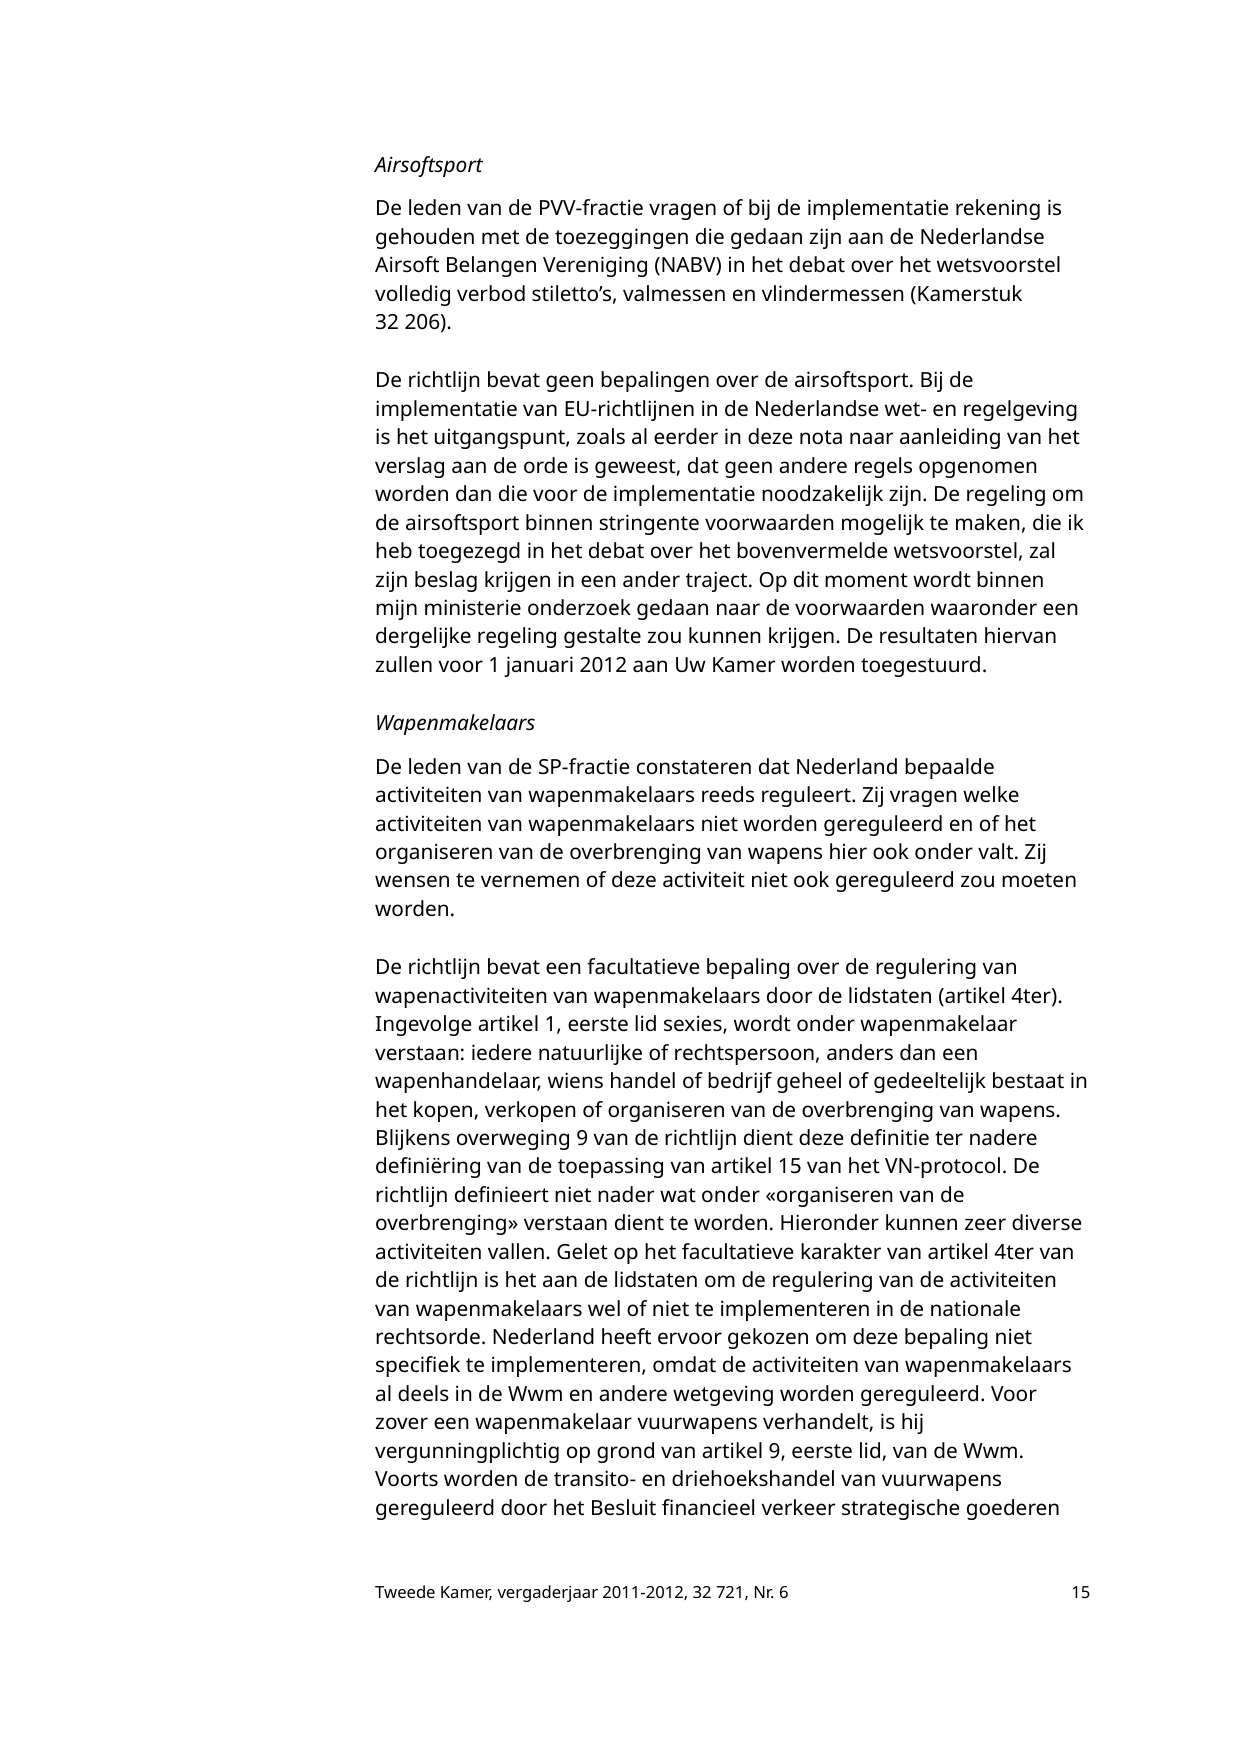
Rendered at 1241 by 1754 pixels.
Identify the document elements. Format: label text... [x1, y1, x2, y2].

text Wapenmakelaars [375, 708, 1090, 737]
text Airsoftsport [375, 150, 1090, 178]
text De richtlijn bevat geen bepalingen over de airsoftsport. Bij de implementatie van EU-richtlijnen in de Nederlandse wet- en regelgeving is het uitgangspunt, zoals al eerder in deze nota naar aanleiding van het verslag aan de orde is geweest, dat geen andere regels opgenomen worden dan die voor de implementatie noodzakelijk zijn. De regeling om de airsoftsport binnen stringente voorwaarden mogelijk te maken, die ik heb toegezegd in het debat over het bovenvermelde wetsvoorstel, zal zijn beslag krijgen in een ander traject. Op dit moment wordt binnen mijn ministerie onderzoek gedaan naar de voorwaarden waaronder een dergelijke regeling gestalte zou kunnen krijgen. De resultaten hiervan zullen voor 1 januari 2012 aan Uw Kamer worden toegestuurd. [375, 366, 1090, 678]
text De leden van de SP-fractie constateren dat Nederland bepaalde activiteiten van wapenmakelaars reeds reguleert. Zij vragen welke activiteiten van wapenmakelaars niet worden gereguleerd en of het organiseren van de overbrenging van wapens hier ook onder valt. Zij wensen te vernemen of deze activiteit niet ook gereguleerd zou moeten worden. [375, 752, 1090, 922]
text De leden van de PVV-fractie vragen of bij de implementatie rekening is gehouden met de toezeggingen die gedaan zijn aan de Nederlandse Airsoft Belangen Vereniging (NABV) in het debat over het wetsvoorstel volledig verbod stiletto’s, valmessen en vlindermessen (Kamerstuk 32 206). [375, 193, 1090, 336]
text De richtlijn bevat een facultatieve bepaling over de regulering van wapenactiviteiten van wapenmakelaars door de lidstaten (artikel 4ter). Ingevolge artikel 1, eerste lid sexies, wordt onder wapenmakelaar verstaan: iedere natuurlijke of rechtspersoon, anders dan een wapenhandelaar, wiens handel of bedrijf geheel of gedeeltelijk bestaat in het kopen, verkopen of organiseren van de overbrenging van wapens. Blijkens overweging 9 van de richtlijn dient deze definitie ter nadere definiëring van de toepassing van artikel 15 van het VN-protocol. De richtlijn definieert niet nader wat onder «organiseren van de overbrenging» verstaan dient te worden. Hieronder kunnen zeer diverse activiteiten vallen. Gelet op het facultatieve karakter van artikel 4ter van de richtlijn is het aan de lidstaten om de regulering van de activiteiten van wapenmakelaars wel of niet te implementeren in de nationale rechtsorde. Nederland heeft ervoor gekozen om deze bepaling niet specifiek te implementeren, omdat de activiteiten van wapenmakelaars al deels in de Wwm en andere wetgeving worden gereguleerd. Voor zover een wapenmakelaar vuurwapens verhandelt, is hij vergunningplichtig op grond van artikel 9, eerste lid, van de Wwm. Voorts worden de transito- en driehoekshandel van vuurwapens gereguleerd door het Besluit financieel verkeer strategische goederen [375, 952, 1090, 1521]
